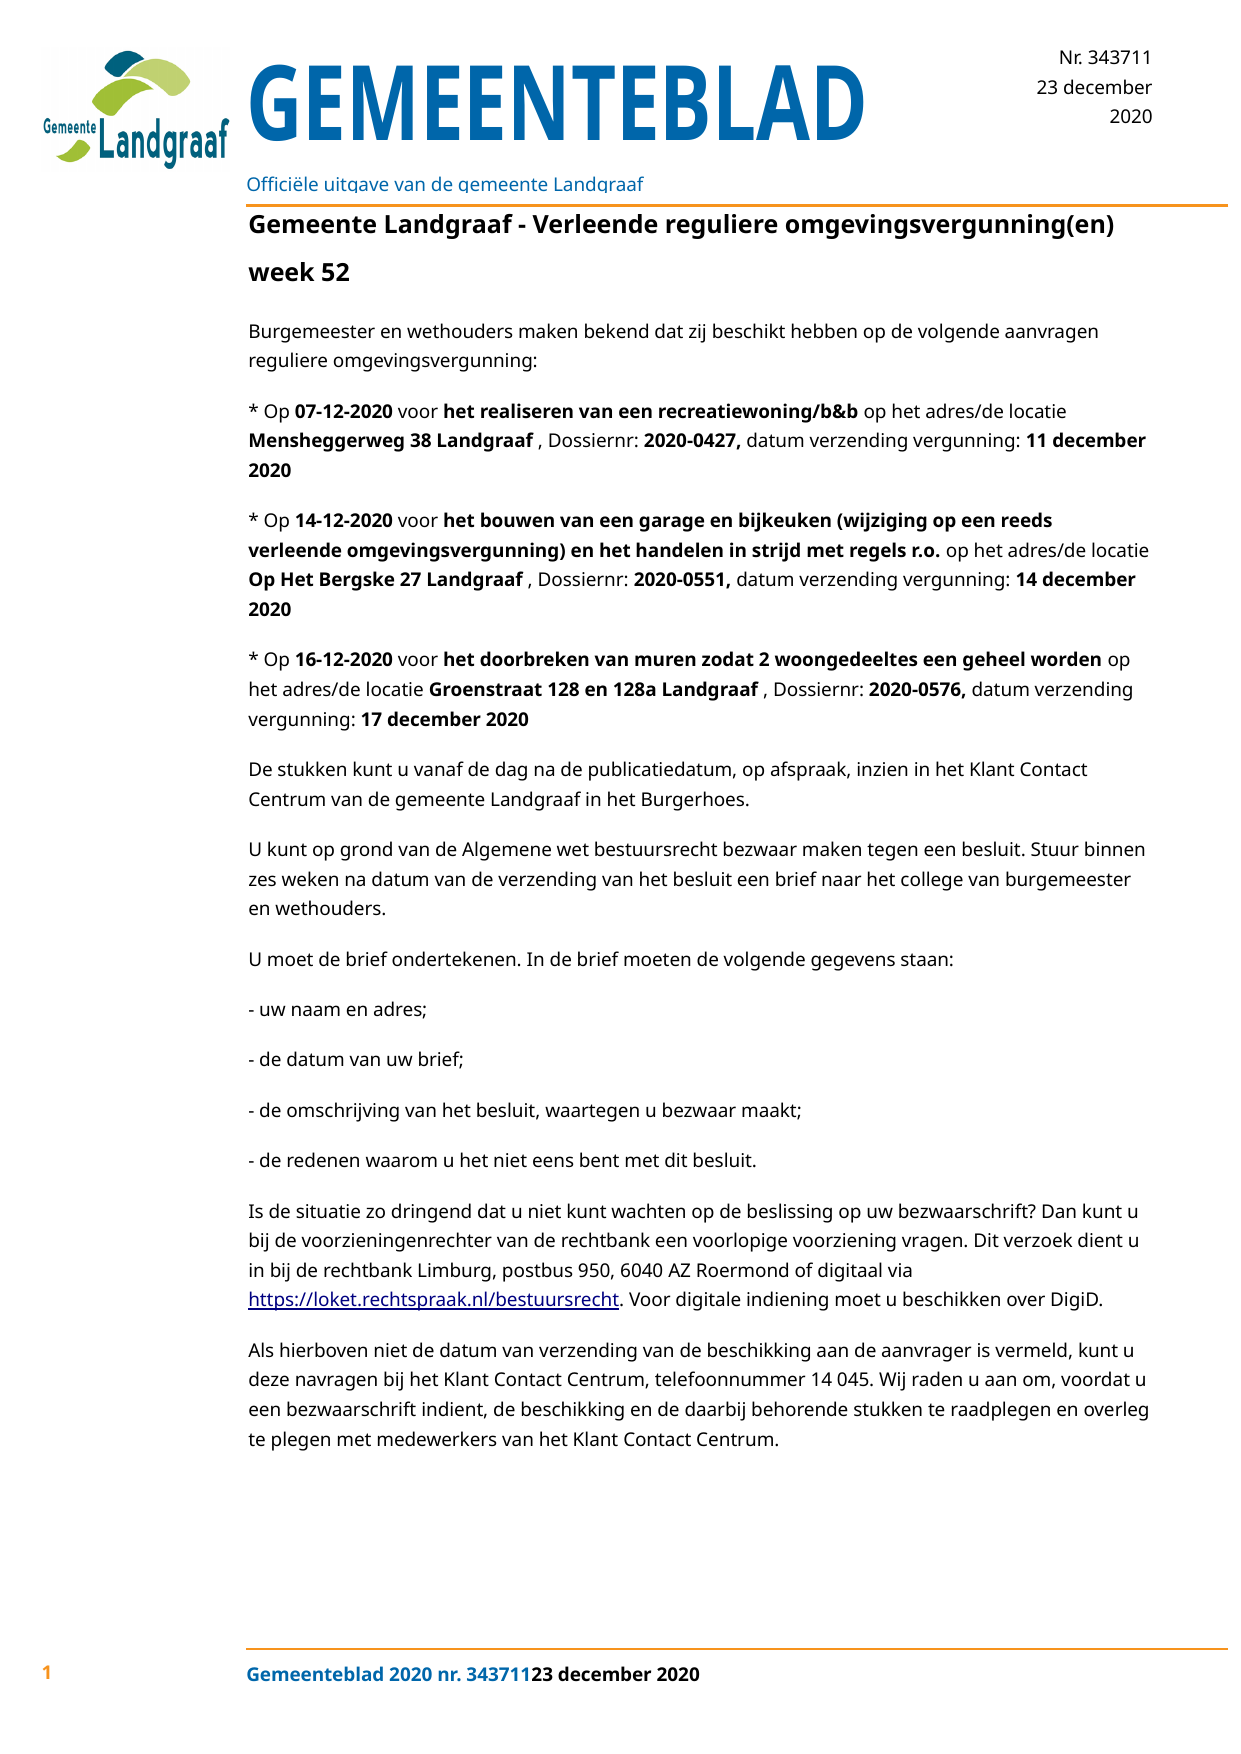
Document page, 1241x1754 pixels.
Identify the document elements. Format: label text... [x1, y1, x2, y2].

text * Op 16-12-2020 voor het doorbreken van muren zodat 2 woongedeeltes een geheel worden op het adres/de locatie Groenstraat 128 en 128a Landgraaf , Dossiernr: 2020-0576, datum verzending vergunning: 17 december 2020 [248, 647, 1152, 732]
text - de omschrijving van het besluit, waartegen u bezwaar maakt; [248, 1097, 1152, 1123]
text Gemeente Landgraaf - Verleende reguliere omgevingsvergunning(en) week 52 [248, 207, 1152, 288]
text Is de situatie zo dringend dat u niet kunt wachten op de beslissing op uw bezwaarschrift? Dan kunt u bij de voorzieningenrechter van de rechtbank een voorlopige voorziening vragen. Dit verzoek dient u in bij de rechtbank Limburg, postbus 950, 6040 AZ Roermond of digitaal via https://loket.rechtspraak.nl/bestuursrecht. Voor digitale indiening moet u beschikken over DigiD. [248, 1198, 1152, 1312]
text Als hierboven niet de datum van verzending van de beschikking aan de aanvrager is vermeld, kunt u deze navragen bij het Klant Contact Centrum, telefoonnummer 14 045. Wij raden u aan om, voordat u een bezwaarschrift indient, de beschikking en de daarbij behorende stukken te raadplegen en overleg te plegen met medewerkers van het Klant Contact Centrum. [248, 1337, 1152, 1452]
text U moet de brief ondertekenen. In de brief moeten de volgende gegevens staan: [248, 946, 1152, 972]
text - de datum van uw brief; [248, 1047, 1152, 1072]
text - de redenen waarom u het niet eens bent met dit besluit. [248, 1147, 1152, 1173]
text * Op 07-12-2020 voor het realiseren van een recreatiewoning/b&b op het adres/de locatie Mensheggerweg 38 Landgraaf , Dossiernr: 2020-0427, datum verzending vergunning: 11 december 2020 [248, 398, 1152, 483]
text De stukken kunt u vanaf de dag na de publicatiedatum, op afspraak, inzien in het Klant Contact Centrum van de gemeente Landgraaf in het Burgerhoes. [248, 756, 1152, 812]
text - uw naam en adres; [248, 996, 1152, 1022]
text U kunt op grond van de Algemene wet bestuursrecht bezwaar maken tegen een besluit. Stuur binnen zes weken na datum van de verzending van het besluit een brief naar het college van burgemeester en wethouders. [248, 836, 1152, 921]
text Burgemeester en wethouders maken bekend dat zij beschikt hebben op de volgende aanvragen reguliere omgevingsvergunning: [248, 318, 1152, 373]
text * Op 14-12-2020 voor het bouwen van een garage en bijkeuken (wijziging op een reeds verleende omgevingsvergunning) en het handelen in strijd met regels r.o. op het adres/de locatie Op Het Bergske 27 Landgraaf , Dossiernr: 2020-0551, datum verzending vergunning: 14 december 2020 [248, 507, 1152, 622]
picture [41, 47, 231, 172]
